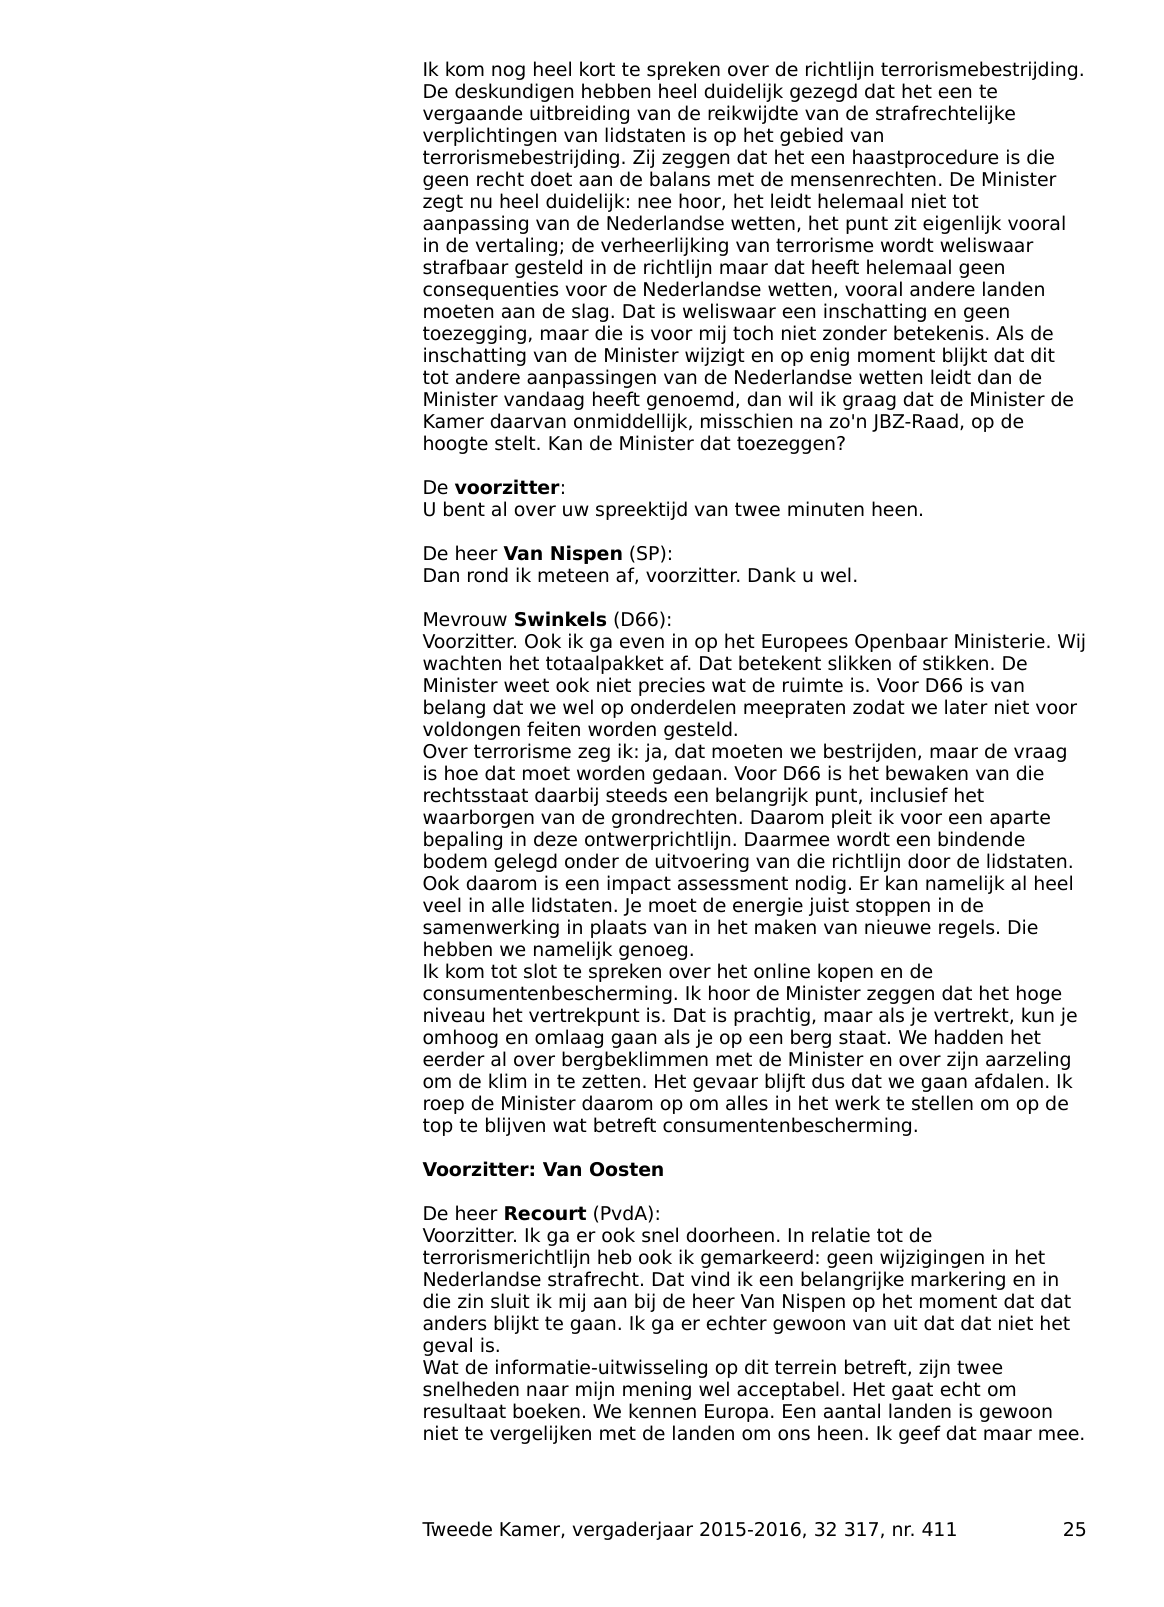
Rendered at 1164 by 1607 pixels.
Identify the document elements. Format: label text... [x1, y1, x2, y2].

text Voorzitter. Ook ik ga even in op het Europees Openbaar Ministerie. Wij wachten het totaalpakket af. Dat betekent slikken of stikken. De Minister weet ook niet precies wat de ruimte is. Voor D66 is van belang dat we wel op onderdelen meepraten zodat we later niet voor voldongen feiten worden gesteld. [422, 631, 1087, 741]
text De voorzitter: [422, 477, 1087, 499]
text Ik kom nog heel kort te spreken over de richtlijn terrorismebestrijding. De deskundigen hebben heel duidelijk gezegd dat het een te vergaande uitbreiding van de reikwijdte van de strafrechtelijke verplichtingen van lidstaten is op het gebied van terrorismebestrijding. Zij zeggen dat het een haastprocedure is die geen recht doet aan de balans met de mensenrechten. De Minister zegt nu heel duidelijk: nee hoor, het leidt helemaal niet tot aanpassing van de Nederlandse wetten, het punt zit eigenlijk vooral in de vertaling; de verheerlijking van terrorisme wordt weliswaar strafbaar gesteld in de richtlijn maar dat heeft helemaal geen consequenties voor de Nederlandse wetten, vooral andere landen moeten aan de slag. Dat is weliswaar een inschatting en geen toezegging, maar die is voor mij toch niet zonder betekenis. Als de inschatting van de Minister wijzigt en op enig moment blijkt dat dit tot andere aanpassingen van de Nederlandse wetten leidt dan de Minister vandaag heeft genoemd, dan wil ik graag dat de Minister de Kamer daarvan onmiddellijk, misschien na zo'n JBZ-Raad, op de hoogte stelt. Kan de Minister dat toezeggen? [422, 59, 1087, 455]
text Dan rond ik meteen af, voorzitter. Dank u wel. [422, 565, 1087, 587]
text Voorzitter. Ik ga er ook snel doorheen. In relatie tot de terrorismerichtlijn heb ook ik gemarkeerd: geen wijzigingen in het Nederlandse strafrecht. Dat vind ik een belangrijke markering en in die zin sluit ik mij aan bij de heer Van Nispen op het moment dat dat anders blijkt te gaan. Ik ga er echter gewoon van uit dat dat niet het geval is. [422, 1225, 1087, 1357]
text U bent al over uw spreektijd van twee minuten heen. [422, 499, 1087, 521]
text Mevrouw Swinkels (D66): [422, 609, 1087, 631]
text De heer Recourt (PvdA): [422, 1203, 1087, 1225]
subtitle Voorzitter: Van Oosten [422, 1159, 1087, 1181]
text Ik kom tot slot te spreken over het online kopen en de consumentenbescherming. Ik hoor de Minister zeggen dat het hoge niveau het vertrekpunt is. Dat is prachtig, maar als je vertrekt, kun je omhoog en omlaag gaan als je op een berg staat. We hadden het eerder al over bergbeklimmen met de Minister en over zijn aarzeling om de klim in te zetten. Het gevaar blijft dus dat we gaan afdalen. Ik roep de Minister daarom op om alles in het werk te stellen om op de top te blijven wat betreft consumentenbescherming. [422, 961, 1087, 1137]
text Over terrorisme zeg ik: ja, dat moeten we bestrijden, maar de vraag is hoe dat moet worden gedaan. Voor D66 is het bewaken van die rechtsstaat daarbij steeds een belangrijk punt, inclusief het waarborgen van de grondrechten. Daarom pleit ik voor een aparte bepaling in deze ontwerprichtlijn. Daarmee wordt een bindende bodem gelegd onder de uitvoering van die richtlijn door de lidstaten. Ook daarom is een impact assessment nodig. Er kan namelijk al heel veel in alle lidstaten. Je moet de energie juist stoppen in de samenwerking in plaats van in het maken van nieuwe regels. Die hebben we namelijk genoeg. [422, 741, 1087, 961]
text De heer Van Nispen (SP): [422, 543, 1087, 565]
text Wat de informatie-uitwisseling op dit terrein betreft, zijn twee snelheden naar mijn mening wel acceptabel. Het gaat echt om resultaat boeken. We kennen Europa. Een aantal landen is gewoon niet te vergelijken met de landen om ons heen. Ik geef dat maar mee. [422, 1357, 1087, 1445]
